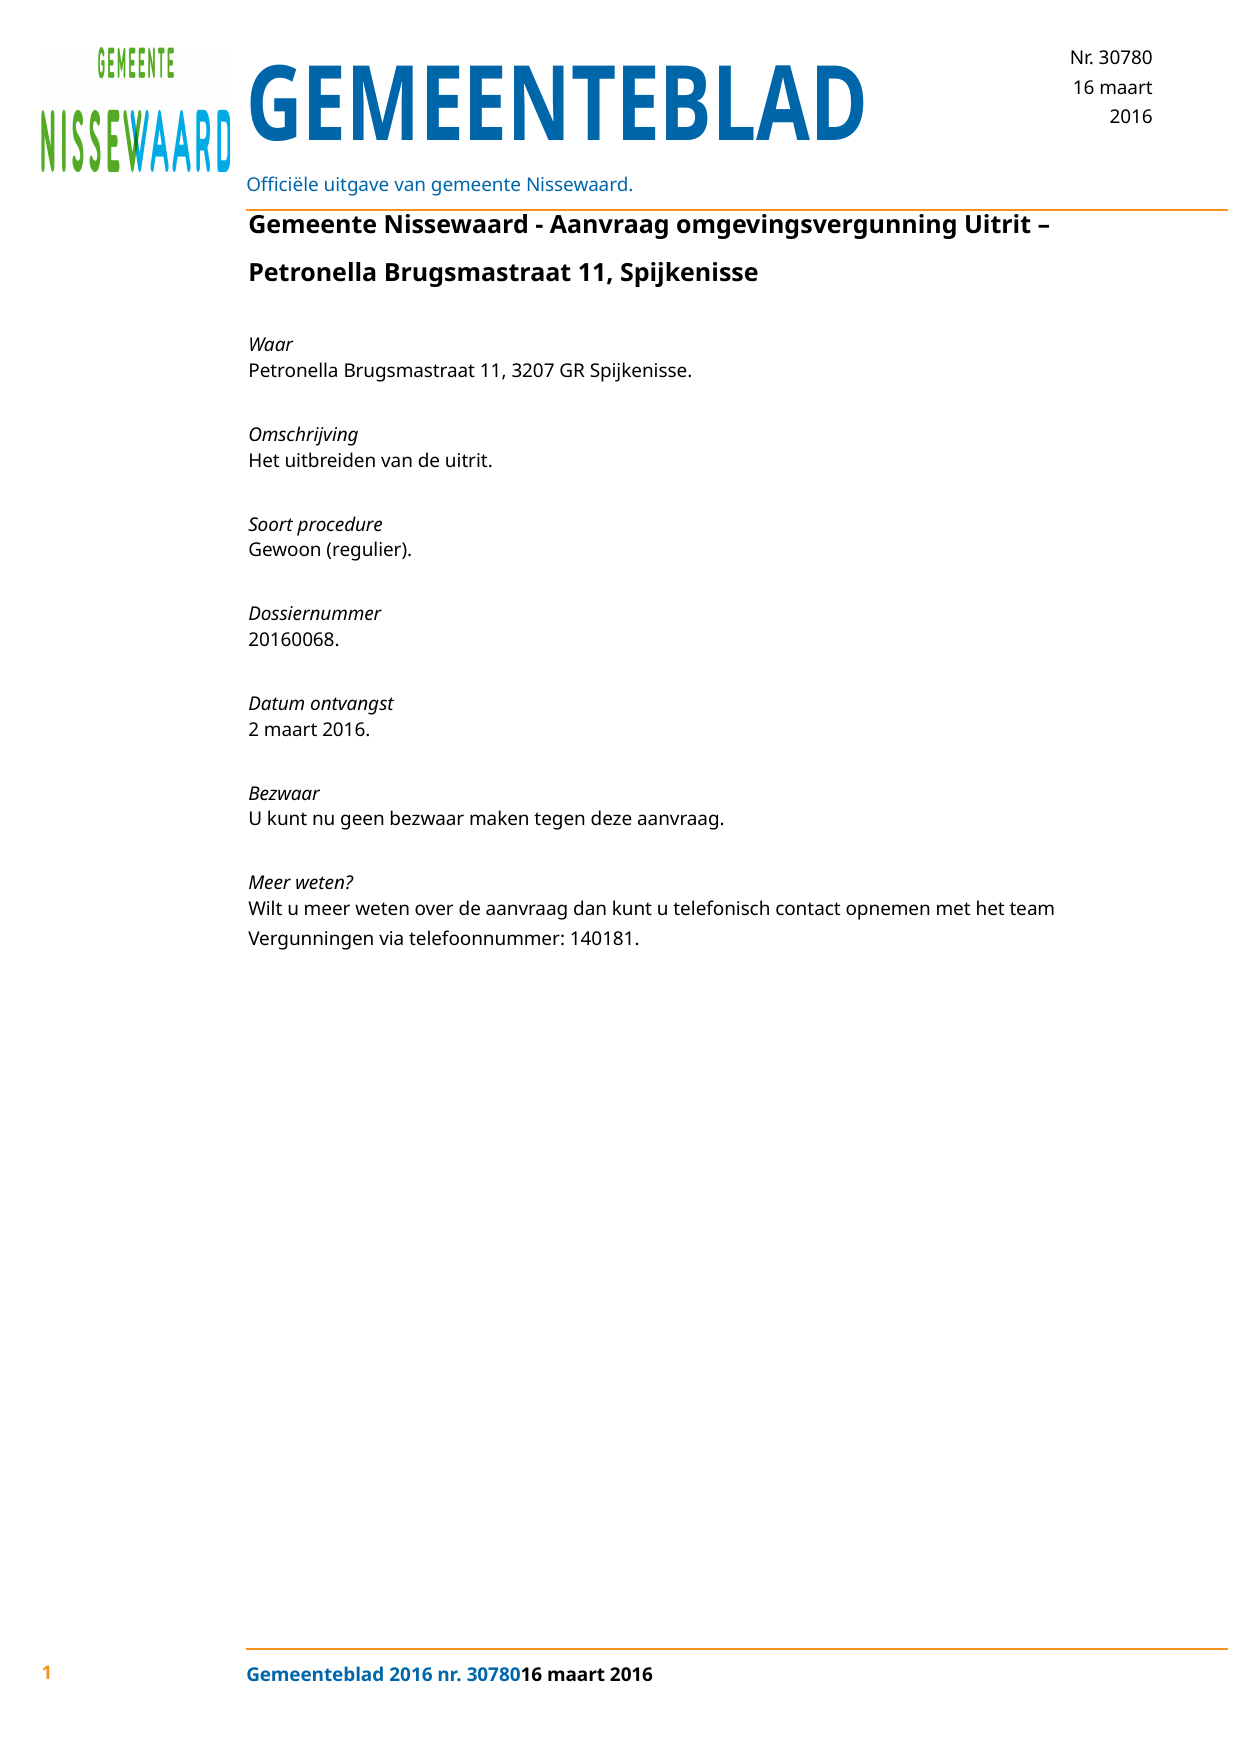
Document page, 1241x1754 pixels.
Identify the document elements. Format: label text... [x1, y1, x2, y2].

picture [41, 47, 231, 172]
text Gewoon (regulier). [248, 537, 1152, 562]
text Soort procedure [248, 511, 1152, 537]
text Bezwaar [248, 780, 1152, 806]
text Datum ontvangst [248, 690, 1152, 716]
text Gemeente Nissewaard - Aanvraag omgevingsvergunning Uitrit – Petronella Brugsmastraat 11, Spijkenisse [248, 211, 1152, 288]
picture [222, 122, 227, 160]
text Wilt u meer weten over de aanvraag dan kunt u telefonisch contact opnemen met het team Vergunningen via telefoonnummer: 140181. [248, 895, 1152, 951]
text 2 maart 2016. [248, 716, 1152, 742]
text Petronella Brugsmastraat 11, 3207 GR Spijkenisse. [248, 357, 1152, 383]
text Meer weten? [248, 869, 1152, 895]
picture [200, 151, 206, 172]
text 20160068. [248, 626, 1152, 652]
text Waar [248, 331, 1152, 357]
picture [154, 157, 165, 172]
picture [201, 122, 206, 138]
text U kunt nu geen bezwaar maken tegen deze aanvraag. [248, 806, 1152, 831]
text Het uitbreiden van de uitrit. [248, 447, 1152, 473]
text Omschrijving [248, 421, 1152, 447]
text Dossiernummer [248, 601, 1152, 626]
picture [176, 157, 187, 172]
